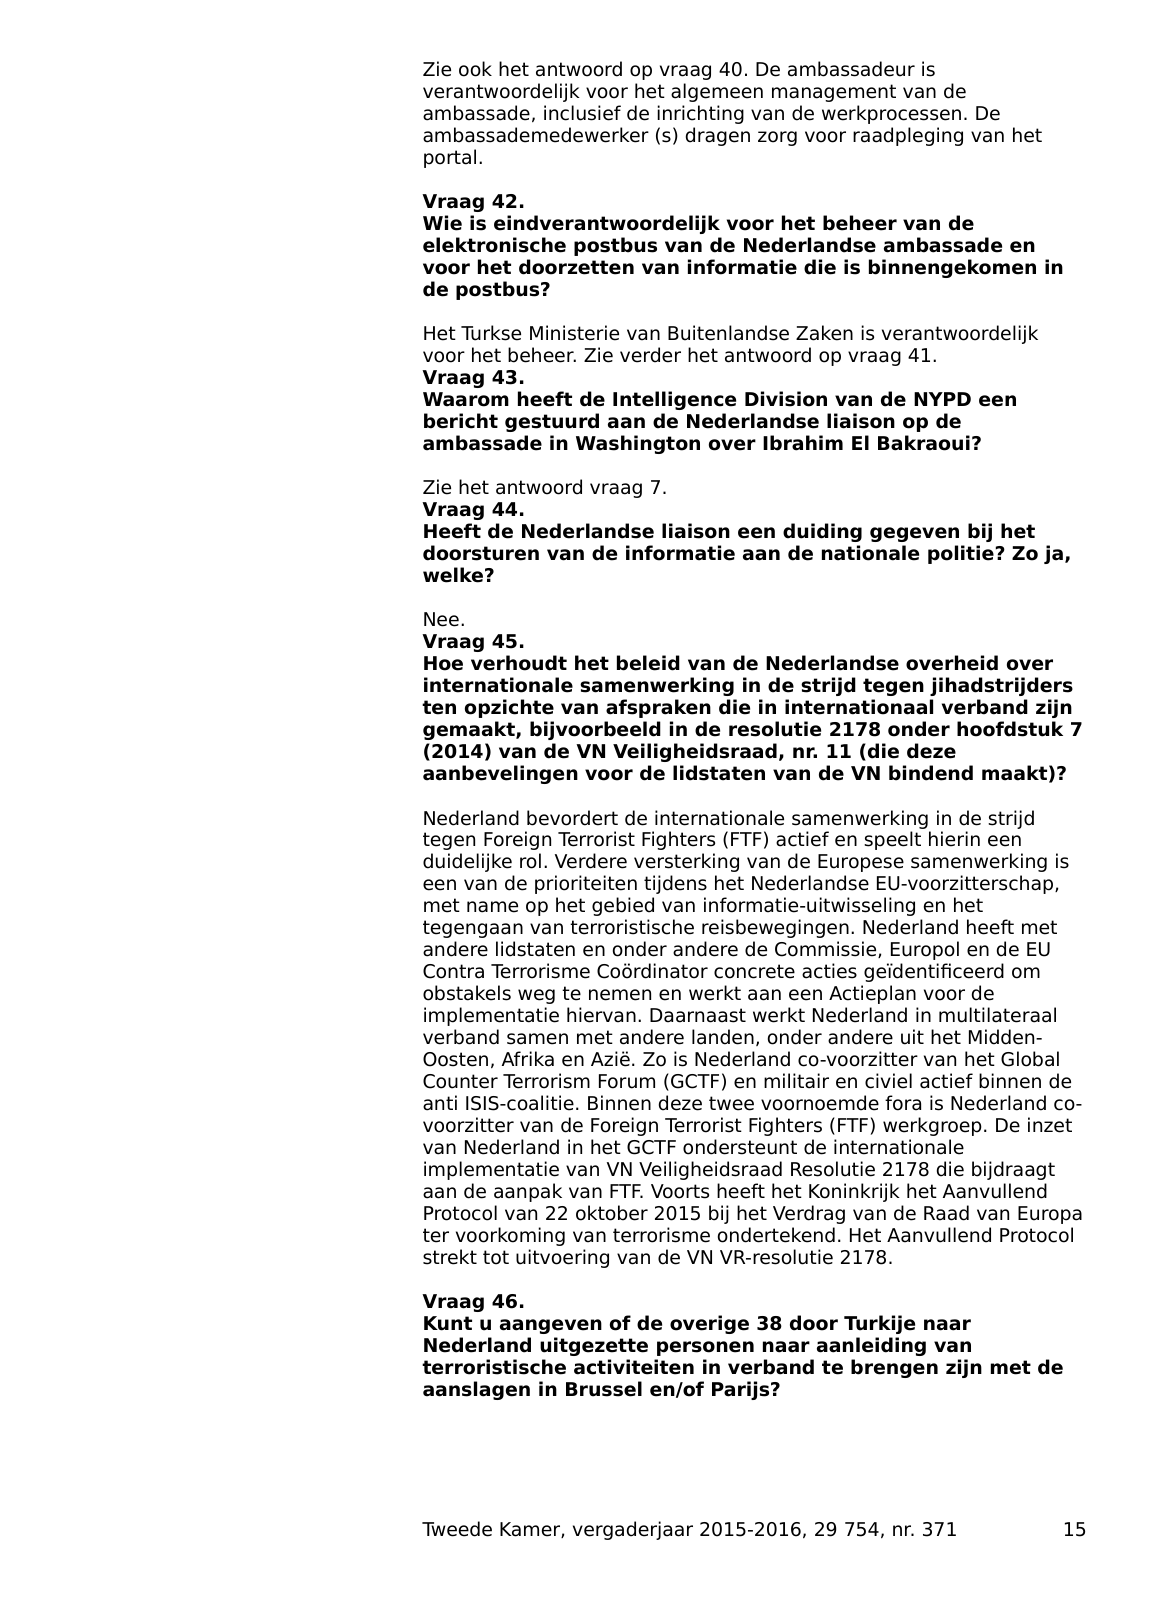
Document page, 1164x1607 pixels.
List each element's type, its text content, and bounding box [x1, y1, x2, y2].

text Zie het antwoord vraag 7. [422, 477, 1087, 499]
text Vraag 46. [422, 1291, 1087, 1313]
text Nee. [422, 609, 1087, 631]
text Nederland bevordert de internationale samenwerking in de strijd tegen Foreign Terrorist Fighters (FTF) actief en speelt hierin een duidelijke rol. Verdere versterking van de Europese samenwerking is een van de prioriteiten tijdens het Nederlandse EU-voorzitterschap, met name op het gebied van informatie-uitwisseling en het tegengaan van terroristische reisbewegingen. Nederland heeft met andere lidstaten en onder andere de Commissie, Europol en de EU Contra Terrorisme Coördinator concrete acties geïdentificeerd om obstakels weg te nemen en werkt aan een Actieplan voor de implementatie hiervan. Daarnaast werkt Nederland in multilateraal verband samen met andere landen, onder andere uit het Midden-Oosten, Afrika en Azië. Zo is Nederland co-voorzitter van het Global Counter Terrorism Forum (GCTF) en militair en civiel actief binnen de anti ISIS-coalitie. Binnen deze twee voornoemde fora is Nederland co-voorzitter van de Foreign Terrorist Fighters (FTF) werkgroep. De inzet van Nederland in het GCTF ondersteunt de internationale implementatie van VN Veiligheidsraad Resolutie 2178 die bijdraagt aan de aanpak van FTF. Voorts heeft het Koninkrijk het Aanvullend Protocol van 22 oktober 2015 bij het Verdrag van de Raad van Europa ter voorkoming van terrorisme ondertekend. Het Aanvullend Protocol strekt tot uitvoering van de VN VR-resolutie 2178. [422, 807, 1087, 1269]
text Vraag 45. [422, 631, 1087, 653]
text Kunt u aangeven of de overige 38 door Turkije naar Nederland uitgezette personen naar aanleiding van terroristische activiteiten in verband te brengen zijn met de aanslagen in Brussel en/of Parijs? [422, 1313, 1087, 1401]
text Heeft de Nederlandse liaison een duiding gegeven bij het doorsturen van de informatie aan de nationale politie? Zo ja, welke? [422, 521, 1087, 587]
text Wie is eindverantwoordelijk voor het beheer van de elektronische postbus van de Nederlandse ambassade en voor het doorzetten van informatie die is binnengekomen in de postbus? [422, 213, 1087, 301]
text Waarom heeft de Intelligence Division van de NYPD een bericht gestuurd aan de Nederlandse liaison op de ambassade in Washington over Ibrahim El Bakraoui? [422, 389, 1087, 455]
text Vraag 42. [422, 191, 1087, 213]
text Het Turkse Ministerie van Buitenlandse Zaken is verantwoordelijk voor het beheer. Zie verder het antwoord op vraag 41. [422, 323, 1087, 367]
text Vraag 43. [422, 367, 1087, 389]
text Zie ook het antwoord op vraag 40. De ambassadeur is verantwoordelijk voor het algemeen management van de ambassade, inclusief de inrichting van de werkprocessen. De ambassademedewerker (s) dragen zorg voor raadpleging van het portal. [422, 59, 1087, 169]
text Vraag 44. [422, 499, 1087, 521]
text Hoe verhoudt het beleid van de Nederlandse overheid over internationale samenwerking in de strijd tegen jihadstrijders ten opzichte van afspraken die in internationaal verband zijn gemaakt, bijvoorbeeld in de resolutie 2178 onder hoofdstuk 7 (2014) van de VN Veiligheidsraad, nr. 11 (die deze aanbevelingen voor de lidstaten van de VN bindend maakt)? [422, 653, 1087, 785]
